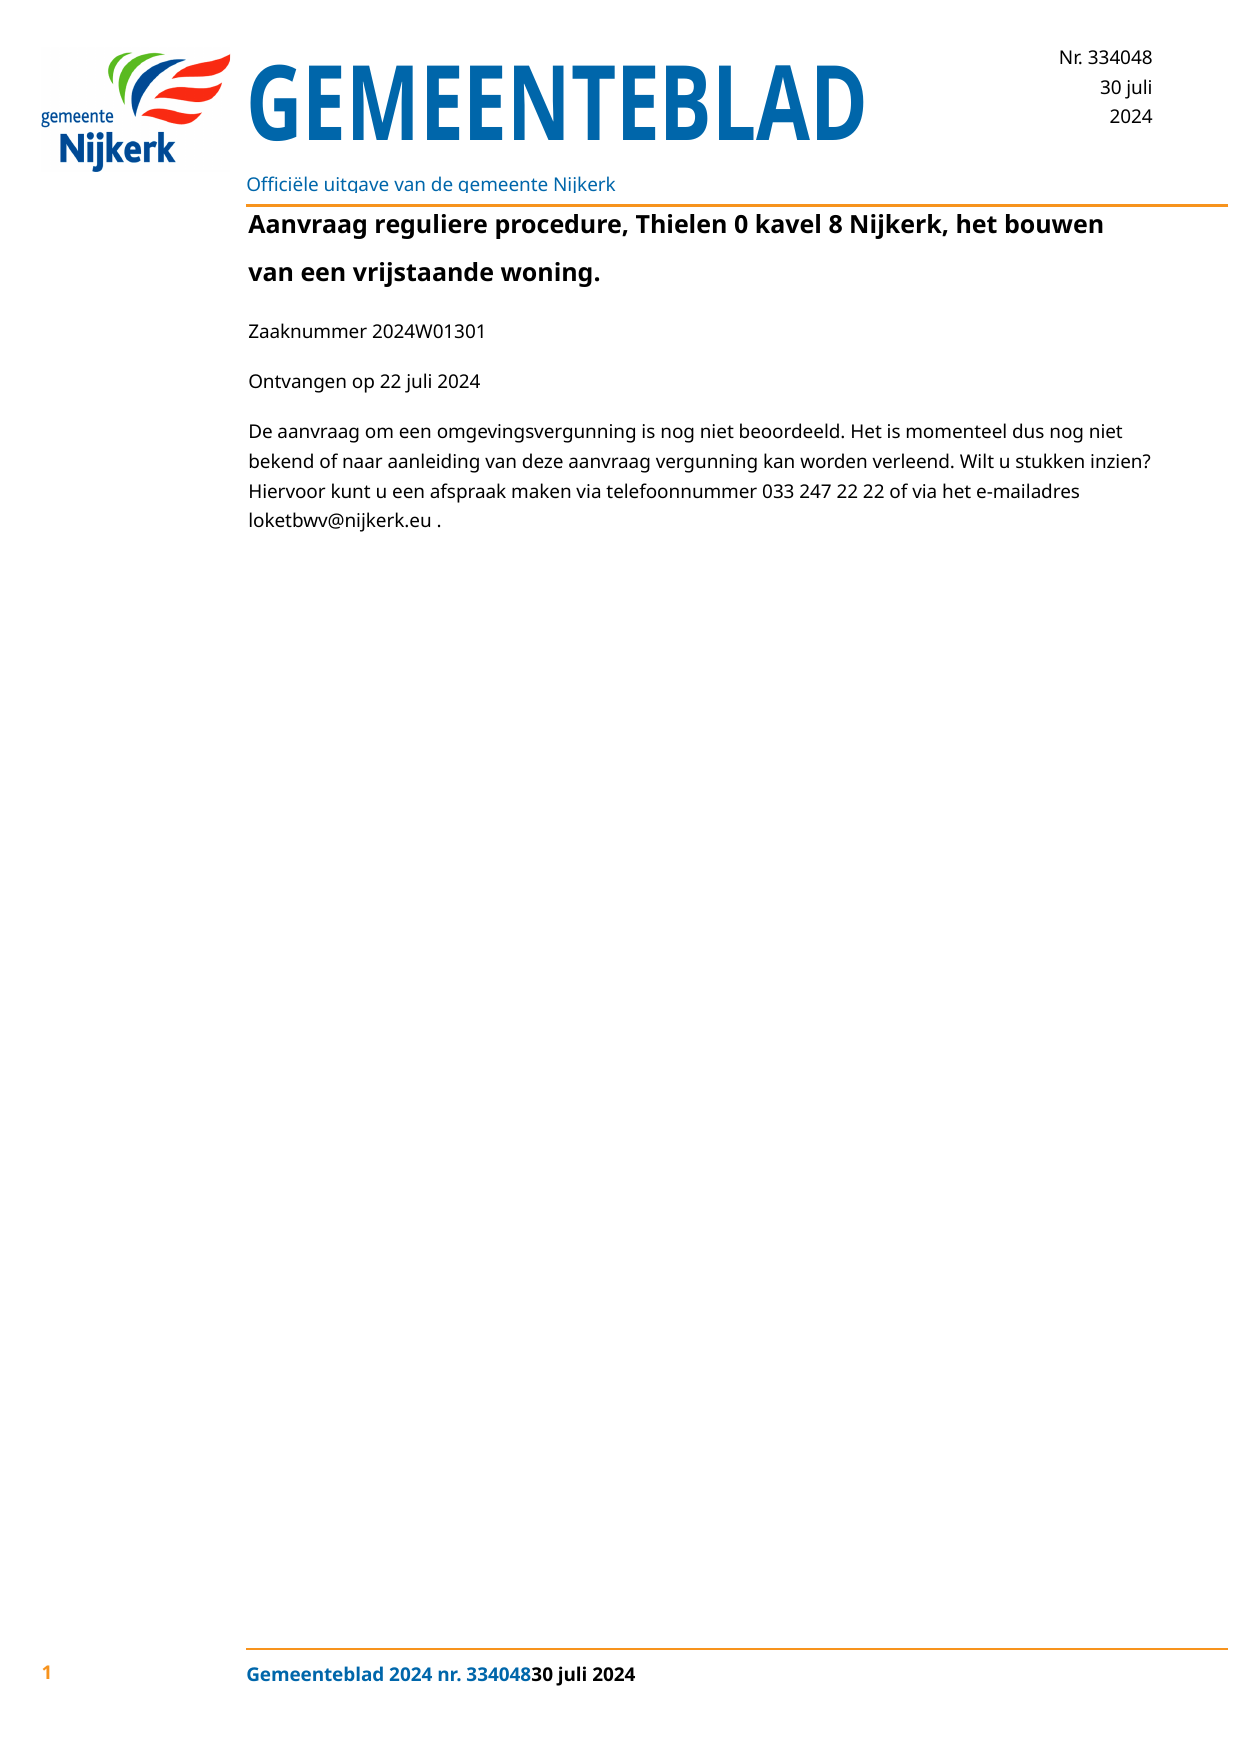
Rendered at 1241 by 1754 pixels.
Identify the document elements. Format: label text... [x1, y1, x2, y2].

text Zaaknummer 2024W01301 [248, 318, 1152, 344]
text Aanvraag reguliere procedure, Thielen 0 kavel 8 Nijkerk, het bouwen van een vrijstaande woning. [248, 207, 1152, 288]
text De aanvraag om een omgevingsvergunning is nog niet beoordeeld. Het is momenteel dus nog niet bekend of naar aanleiding van deze aanvraag vergunning kan worden verleend. Wilt u stukken inzien? Hiervoor kunt u een afspraak maken via telefoonnummer 033 247 22 22 of via het e-mailadres loketbwv@nijkerk.eu . [248, 419, 1152, 533]
picture [41, 47, 231, 172]
text Ontvangen op 22 juli 2024 [248, 368, 1152, 394]
